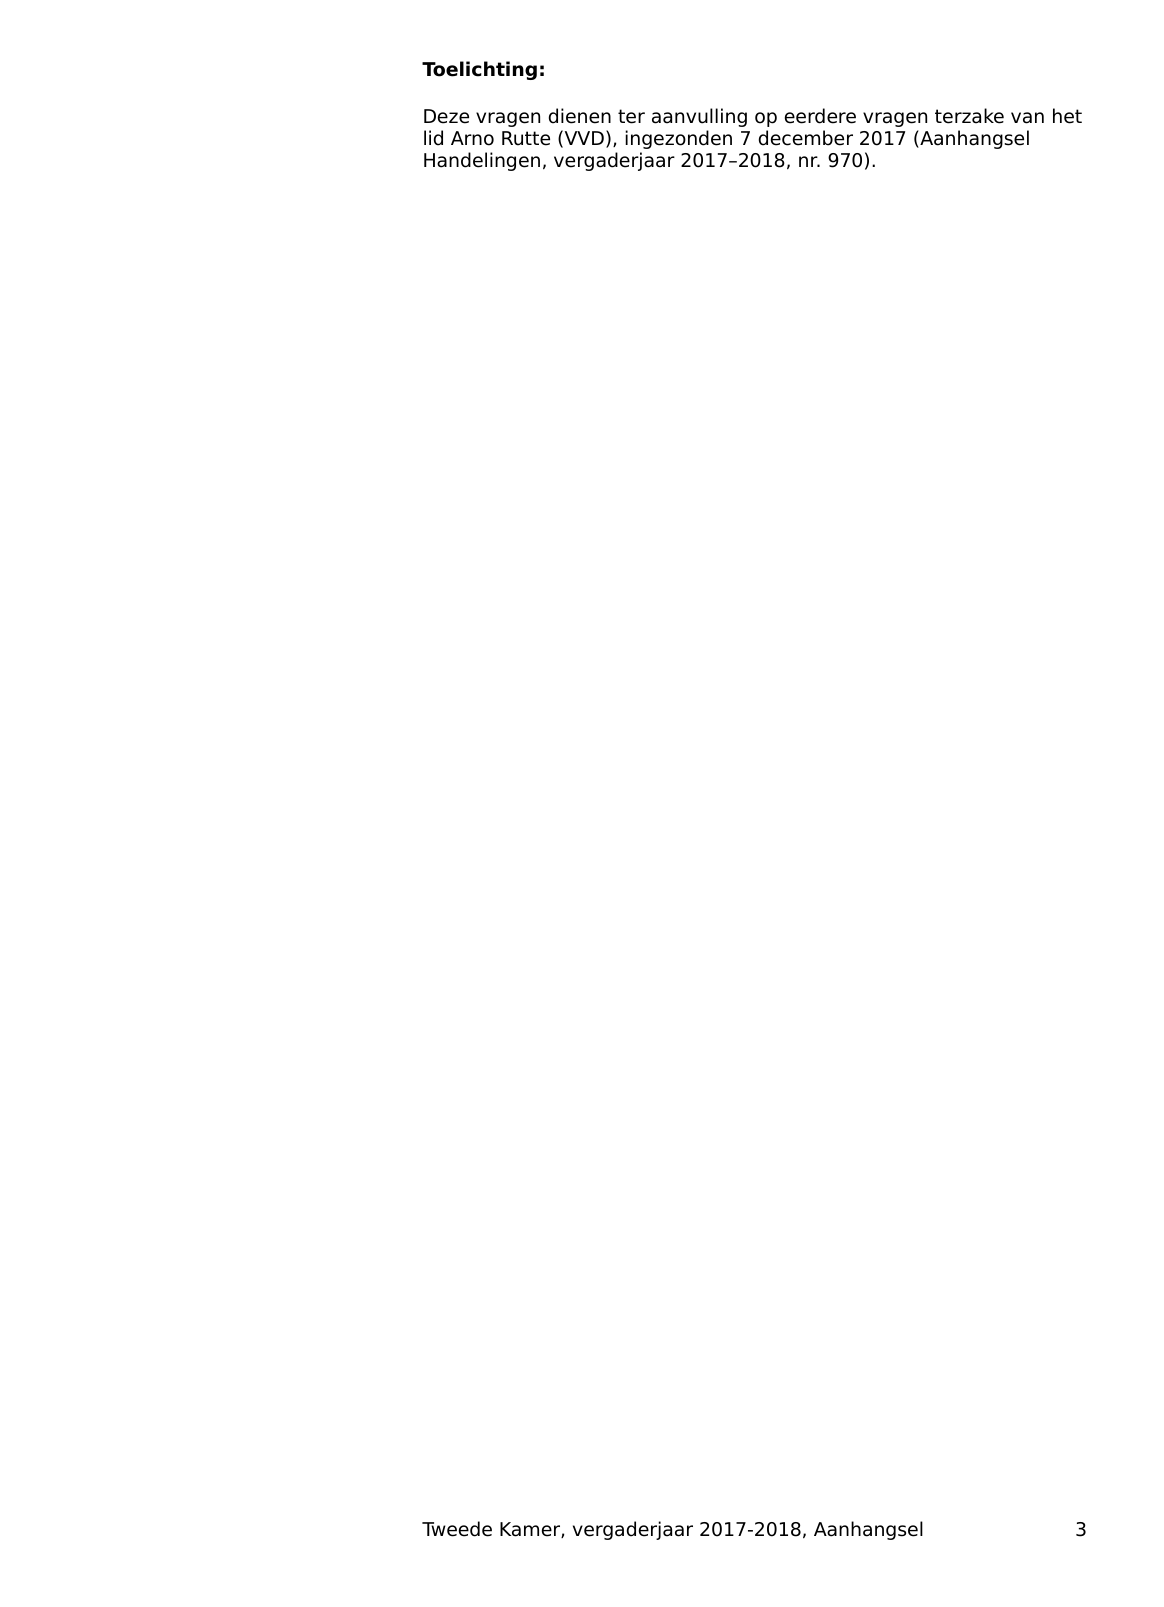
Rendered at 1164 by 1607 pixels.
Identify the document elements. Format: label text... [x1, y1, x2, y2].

text Deze vragen dienen ter aanvulling op eerdere vragen terzake van het lid Arno Rutte (VVD), ingezonden 7 december 2017 (Aanhangsel Handelingen, vergaderjaar 2017–2018, nr. 970). [422, 106, 1087, 172]
subtitle Toelichting: [422, 59, 1087, 81]
